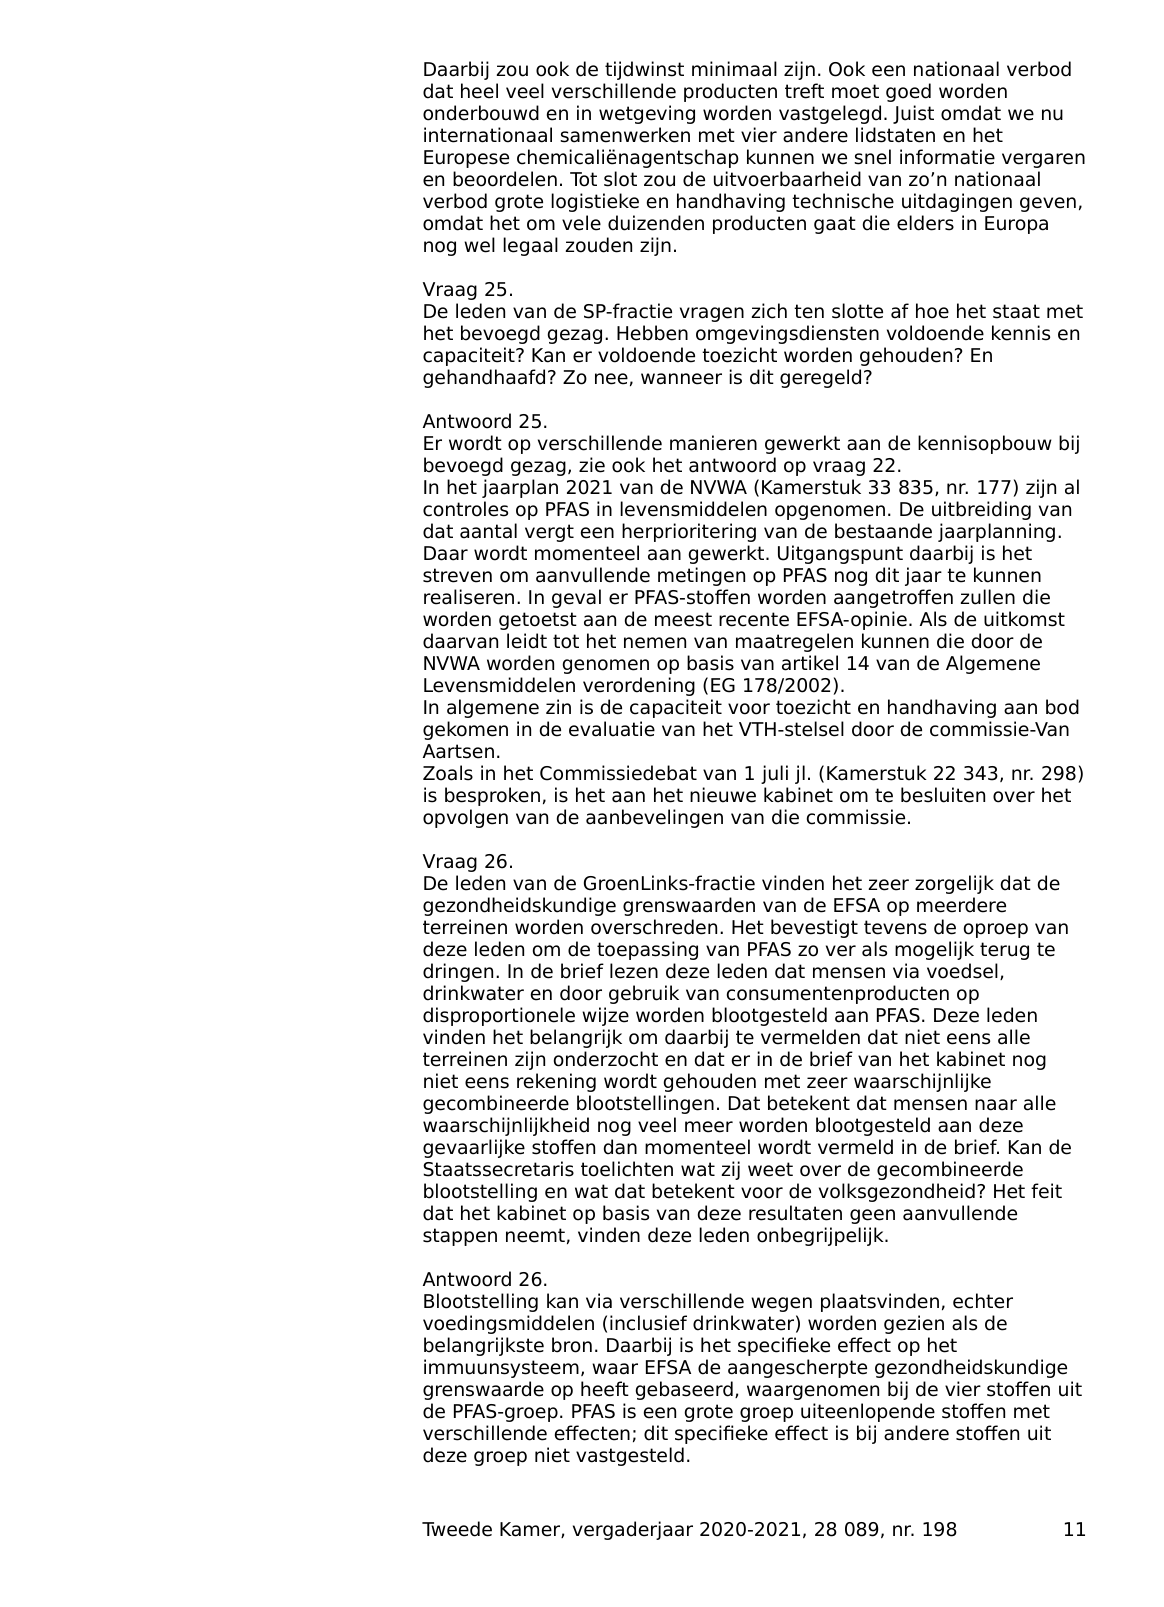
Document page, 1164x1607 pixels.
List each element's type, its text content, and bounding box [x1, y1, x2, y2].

text Vraag 25. [422, 279, 1087, 301]
text Vraag 26. [422, 851, 1087, 873]
text In algemene zin is de capaciteit voor toezicht en handhaving aan bod gekomen in de evaluatie van het VTH-stelsel door de commissie-Van Aartsen. [422, 697, 1087, 763]
text Blootstelling kan via verschillende wegen plaatsvinden, echter voedingsmiddelen (inclusief drinkwater) worden gezien als de belangrijkste bron. Daarbij is het specifieke effect op het immuunsysteem, waar EFSA de aangescherpte gezondheidskundige grenswaarde op heeft gebaseerd, waargenomen bij de vier stoffen uit de PFAS-groep. PFAS is een grote groep uiteenlopende stoffen met verschillende effecten; dit specifieke effect is bij andere stoffen uit deze groep niet vastgesteld. [422, 1291, 1087, 1467]
text Antwoord 26. [422, 1269, 1087, 1291]
text De leden van de GroenLinks-fractie vinden het zeer zorgelijk dat de gezondheidskundige grenswaarden van de EFSA op meerdere terreinen worden overschreden. Het bevestigt tevens de oproep van deze leden om de toepassing van PFAS zo ver als mogelijk terug te dringen. In de brief lezen deze leden dat mensen via voedsel, drinkwater en door gebruik van consumentenproducten op disproportionele wijze worden blootgesteld aan PFAS. Deze leden vinden het belangrijk om daarbij te vermelden dat niet eens alle terreinen zijn onderzocht en dat er in de brief van het kabinet nog niet eens rekening wordt gehouden met zeer waarschijnlijke gecombineerde blootstellingen. Dat betekent dat mensen naar alle waarschijnlijkheid nog veel meer worden blootgesteld aan deze gevaarlijke stoffen dan momenteel wordt vermeld in de brief. Kan de Staatssecretaris toelichten wat zij weet over de gecombineerde blootstelling en wat dat betekent voor de volksgezondheid? Het feit dat het kabinet op basis van deze resultaten geen aanvullende stappen neemt, vinden deze leden onbegrijpelijk. [422, 873, 1087, 1247]
text Er wordt op verschillende manieren gewerkt aan de kennisopbouw bij bevoegd gezag, zie ook het antwoord op vraag 22. [422, 433, 1087, 477]
text Daarbij zou ook de tijdwinst minimaal zijn. Ook een nationaal verbod dat heel veel verschillende producten treft moet goed worden onderbouwd en in wetgeving worden vastgelegd. Juist omdat we nu internationaal samenwerken met vier andere lidstaten en het Europese chemicaliënagentschap kunnen we snel informatie vergaren en beoordelen. Tot slot zou de uitvoerbaarheid van zo’n nationaal verbod grote logistieke en handhaving technische uitdagingen geven, omdat het om vele duizenden producten gaat die elders in Europa nog wel legaal zouden zijn. [422, 59, 1087, 257]
text Antwoord 25. [422, 411, 1087, 433]
text De leden van de SP-fractie vragen zich ten slotte af hoe het staat met het bevoegd gezag. Hebben omgevingsdiensten voldoende kennis en capaciteit? Kan er voldoende toezicht worden gehouden? En gehandhaafd? Zo nee, wanneer is dit geregeld? [422, 301, 1087, 389]
text In het jaarplan 2021 van de NVWA (Kamerstuk 33 835, nr. 177) zijn al controles op PFAS in levensmiddelen opgenomen. De uitbreiding van dat aantal vergt een herprioritering van de bestaande jaarplanning. Daar wordt momenteel aan gewerkt. Uitgangspunt daarbij is het streven om aanvullende metingen op PFAS nog dit jaar te kunnen realiseren. In geval er PFAS-stoffen worden aangetroffen zullen die worden getoetst aan de meest recente EFSA-opinie. Als de uitkomst daarvan leidt tot het nemen van maatregelen kunnen die door de NVWA worden genomen op basis van artikel 14 van de Algemene Levensmiddelen verordening (EG 178/2002). [422, 477, 1087, 697]
text Zoals in het Commissiedebat van 1 juli jl. (Kamerstuk 22 343, nr. 298) is besproken, is het aan het nieuwe kabinet om te besluiten over het opvolgen van de aanbevelingen van die commissie. [422, 763, 1087, 829]
